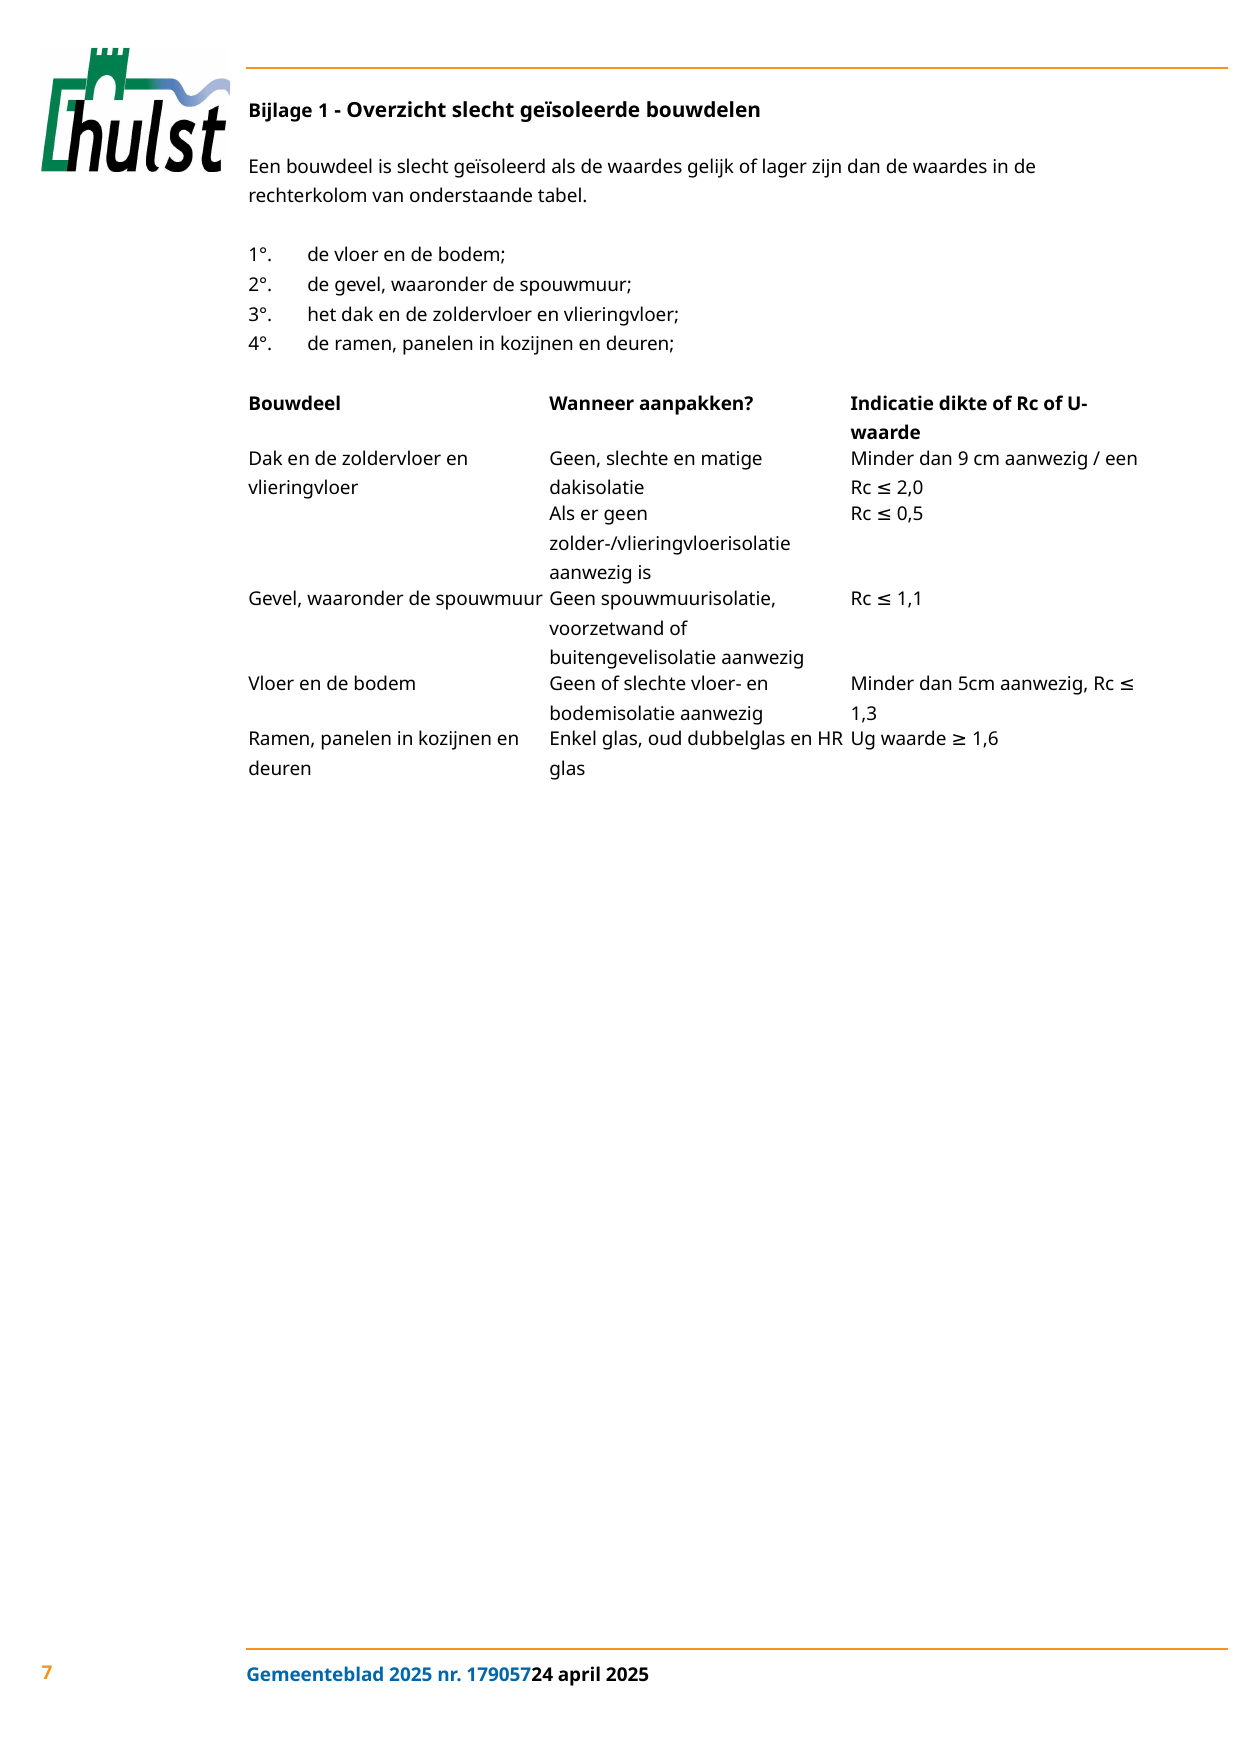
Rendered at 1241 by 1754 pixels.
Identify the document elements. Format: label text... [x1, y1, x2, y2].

table_cell Rc ≤ 1,1 [850, 585, 1152, 670]
table_cell Gevel, waaronder de spouwmuur [248, 585, 549, 670]
table_cell Geen, slechte en matige dakisolatie [549, 445, 850, 500]
table_cell Dak en de zoldervloer en vlieringvloer [248, 445, 549, 585]
table_cell Ramen, panelen in kozijnen en deuren [248, 725, 549, 781]
table_header Bouwdeel [248, 390, 549, 445]
table_header Wanneer aanpakken? [549, 390, 850, 445]
picture [41, 47, 231, 172]
list het dak en de zoldervloer en vlieringvloer; [248, 301, 1152, 327]
list de ramen, panelen in kozijnen en deuren; [248, 330, 1152, 356]
table_cell Enkel glas, oud dubbelglas en HR glas [549, 725, 850, 781]
table_cell Vloer en de bodem [248, 670, 549, 725]
table_cell Minder dan 5cm aanwezig, Rc ≤ 1,3 [850, 670, 1152, 725]
table_cell Ug waarde ≥ 1,6 [850, 725, 1152, 781]
table_header Indicatie dikte of Rc of U-waarde [850, 390, 1152, 445]
text Bijlage 1 - Overzicht slecht geïsoleerde bouwdelen [248, 95, 1152, 123]
list de vloer en de bodem; [248, 242, 1152, 267]
text Een bouwdeel is slecht geïsoleerd als de waardes gelijk of lager zijn dan de waardes in de rechterkolom van onderstaande tabel. [248, 153, 1152, 208]
table_cell Rc ≤ 0,5 [850, 500, 1152, 585]
table_cell Geen spouwmuurisolatie, voorzetwand of buitengevelisolatie aanwezig [549, 585, 850, 670]
list de gevel, waaronder de spouwmuur; [248, 271, 1152, 297]
table_cell Geen of slechte vloer- en bodemisolatie aanwezig [549, 670, 850, 725]
table_cell Minder dan 9 cm aanwezig / een Rc ≤ 2,0 [850, 445, 1152, 500]
table_cell Als er geen zolder-/vlieringvloerisolatie aanwezig is [549, 500, 850, 585]
